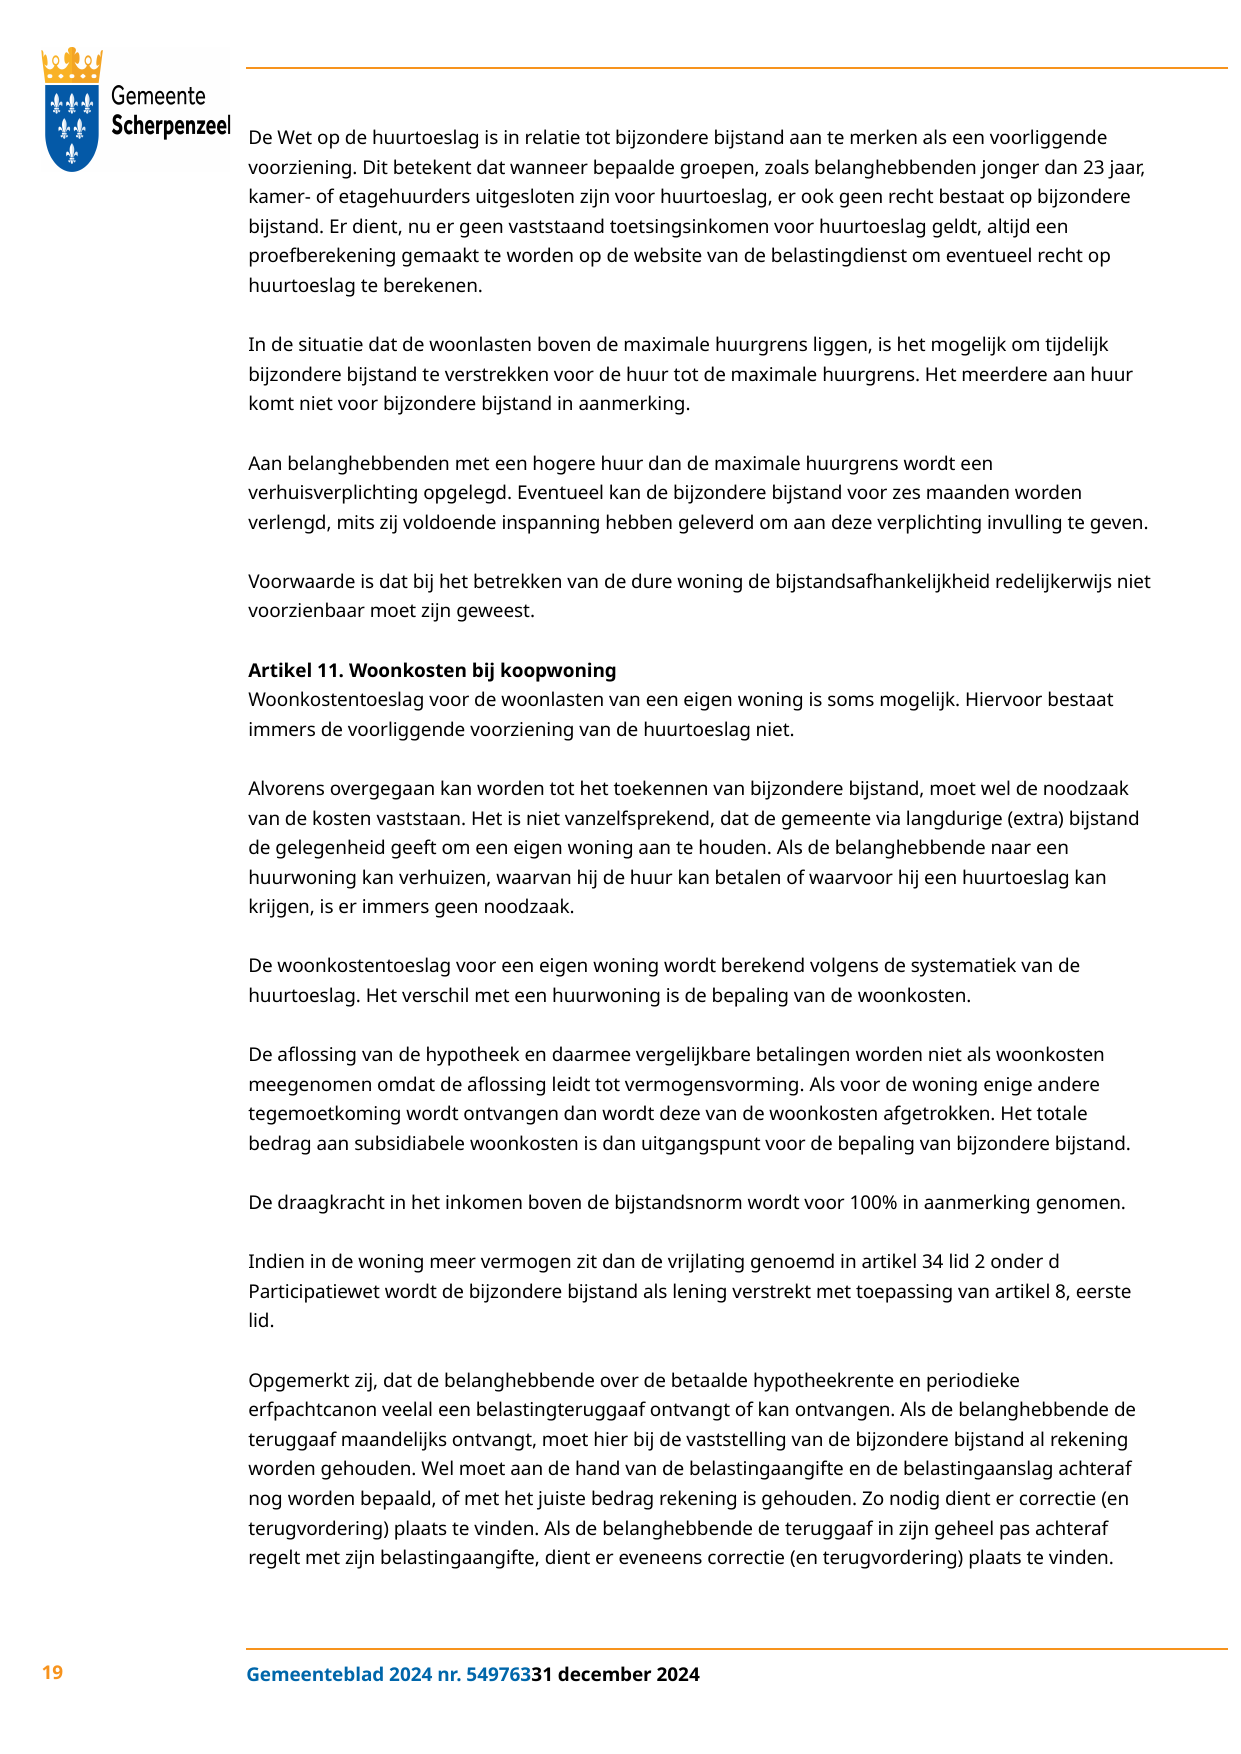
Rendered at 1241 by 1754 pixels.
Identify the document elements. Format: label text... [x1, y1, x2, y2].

text De draagkracht in het inkomen boven de bijstandsnorm wordt voor 100% in aanmerking genomen. [248, 1189, 1152, 1215]
text De woonkostentoeslag voor een eigen woning wordt berekend volgens de systematiek van de huurtoeslag. Het verschil met een huurwoning is de bepaling van de woonkosten. [248, 953, 1152, 1008]
text Opgemerkt zij, dat de belanghebbende over de betaalde hypotheekrente en periodieke erfpachtcanon veelal een belastingteruggaaf ontvangt of kan ontvangen. Als de belanghebbende de teruggaaf maandelijks ontvangt, moet hier bij de vaststelling van de bijzondere bijstand al rekening worden gehouden. Wel moet aan de hand van de belastingaangifte en de belastingaanslag achteraf nog worden bepaald, of met het juiste bedrag rekening is gehouden. Zo nodig dient er correctie (en terugvordering) plaats te vinden. Als de belanghebbende de teruggaaf in zijn geheel pas achteraf regelt met zijn belastingaangifte, dient er eveneens correctie (en terugvordering) plaats te vinden. [248, 1367, 1152, 1570]
text In de situatie dat de woonlasten boven de maximale huurgrens liggen, is het mogelijk om tijdelijk bijzondere bijstand te verstrekken voor de huur tot de maximale huurgrens. Het meerdere aan huur komt niet voor bijzondere bijstand in aanmerking. [248, 331, 1152, 416]
text Woonkostentoeslag voor de woonlasten van een eigen woning is soms mogelijk. Hiervoor bestaat immers de voorliggende voorziening van de huurtoeslag niet. [248, 686, 1152, 742]
text De Wet op de huurtoeslag is in relatie tot bijzondere bijstand aan te merken als een voorliggende voorziening. Dit betekent dat wanneer bepaalde groepen, zoals belanghebbenden jonger dan 23 jaar, kamer- of etagehuurders uitgesloten zijn voor huurtoeslag, er ook geen recht bestaat op bijzondere bijstand. Er dient, nu er geen vaststaand toetsingsinkomen voor huurtoeslag geldt, altijd een proefberekening gemaakt te worden op de website van de belastingdienst om eventueel recht op huurtoeslag te berekenen. [248, 124, 1152, 298]
picture [41, 47, 231, 172]
text De aflossing van de hypotheek en daarmee vergelijkbare betalingen worden niet als woonkosten meegenomen omdat de aflossing leidt tot vermogensvorming. Als voor de woning enige andere tegemoetkoming wordt ontvangen dan wordt deze van de woonkosten afgetrokken. Het totale bedrag aan subsidiabele woonkosten is dan uitgangspunt voor de bepaling van bijzondere bijstand. [248, 1041, 1152, 1156]
text Alvorens overgegaan kan worden tot het toekennen van bijzondere bijstand, moet wel de noodzaak van de kosten vaststaan. Het is niet vanzelfsprekend, dat de gemeente via langdurige (extra) bijstand de gelegenheid geeft om een eigen woning aan te houden. Als de belanghebbende naar een huurwoning kan verhuizen, waarvan hij de huur kan betalen of waarvoor hij een huurtoeslag kan krijgen, is er immers geen noodzaak. [248, 775, 1152, 919]
text Aan belanghebbenden met een hogere huur dan de maximale huurgrens wordt een verhuisverplichting opgelegd. Eventueel kan de bijzondere bijstand voor zes maanden worden verlengd, mits zij voldoende inspanning hebben geleverd om aan deze verplichting invulling te geven. [248, 450, 1152, 535]
text Indien in de woning meer vermogen zit dan de vrijlating genoemd in artikel 34 lid 2 onder d Participatiewet wordt de bijzondere bijstand als lening verstrekt met toepassing van artikel 8, eerste lid. [248, 1248, 1152, 1333]
text Artikel 11. Woonkosten bij koopwoning [248, 657, 1152, 683]
text Voorwaarde is dat bij het betrekken van de dure woning de bijstandsafhankelijkheid redelijkerwijs niet voorzienbaar moet zijn geweest. [248, 568, 1152, 623]
